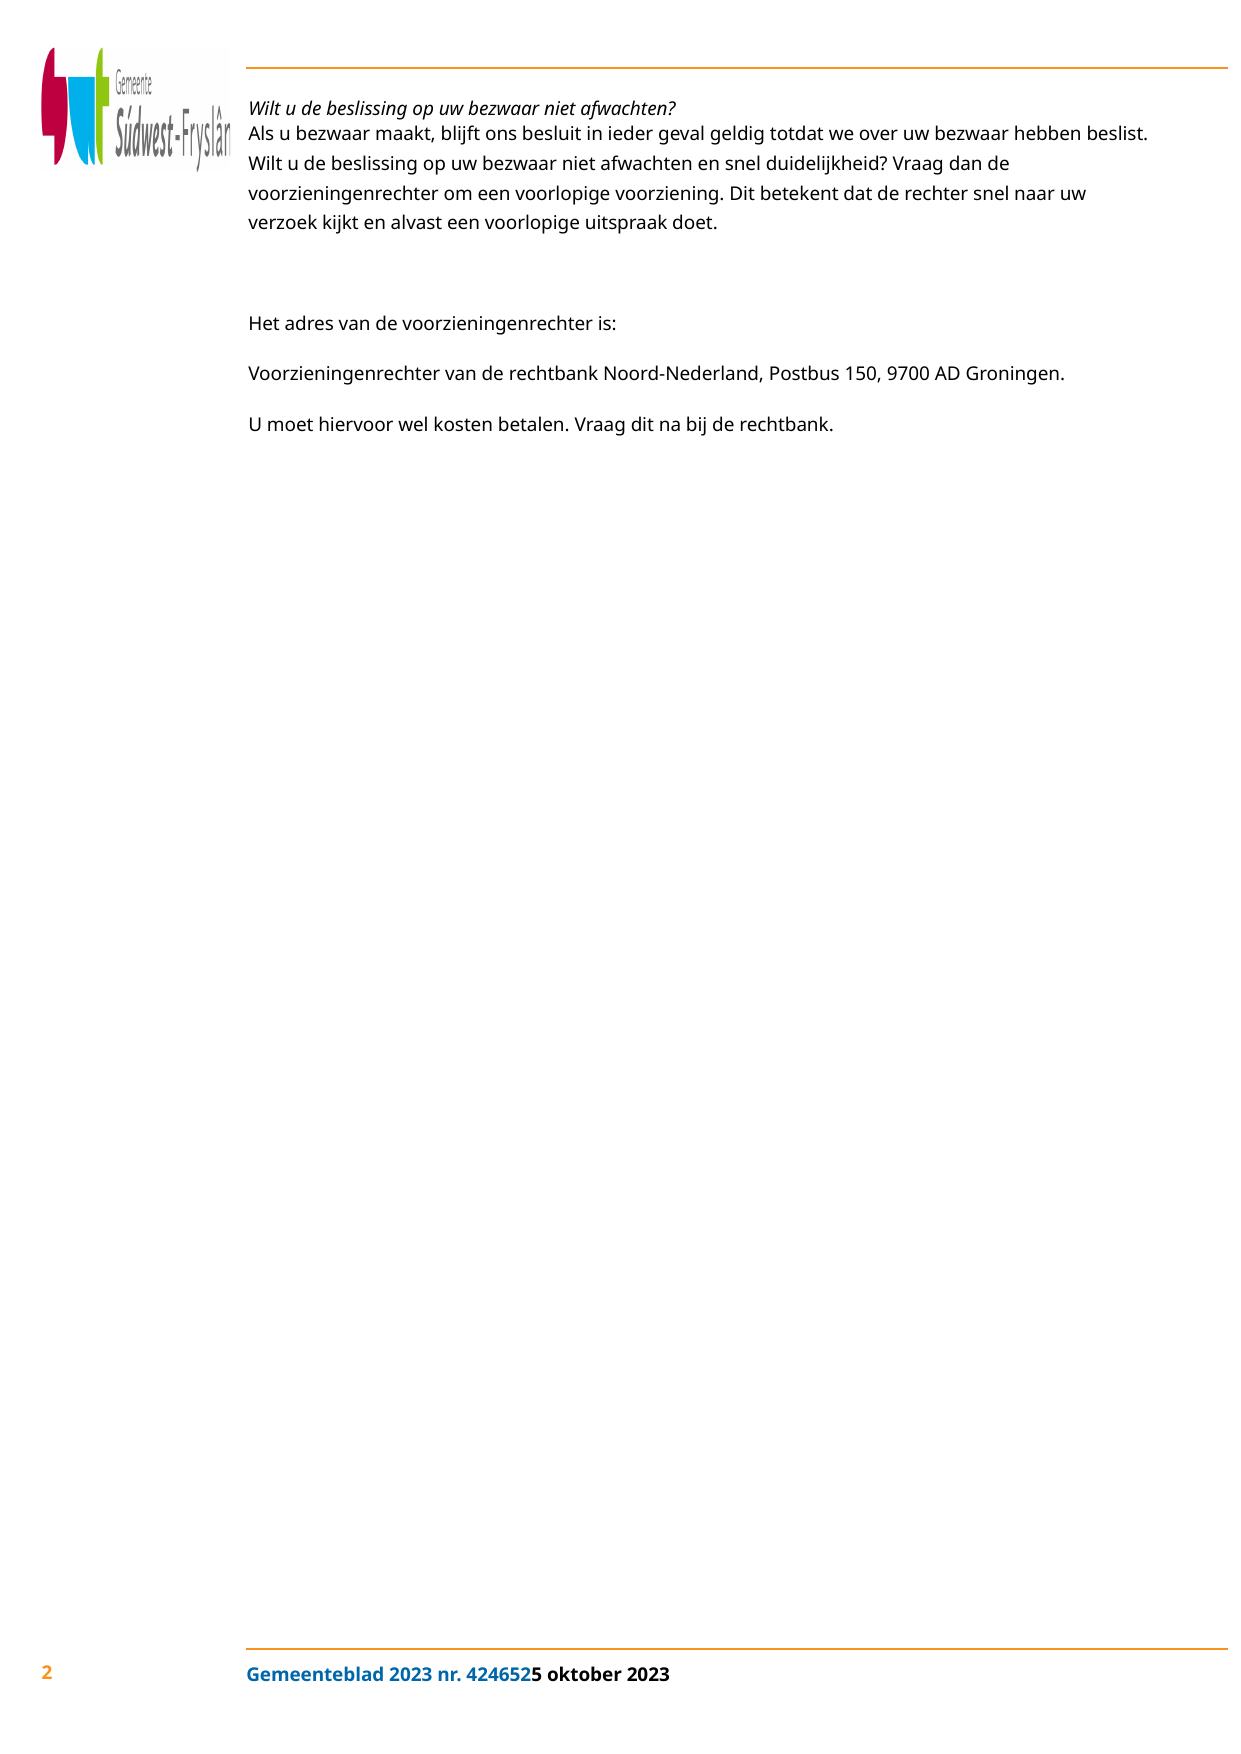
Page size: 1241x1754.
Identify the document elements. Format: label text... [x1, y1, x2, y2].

text U moet hiervoor wel kosten betalen. Vraag dit na bij de rechtbank. [248, 411, 1152, 437]
text Het adres van de voorzieningenrechter is: [248, 310, 1152, 336]
text Als u bezwaar maakt, blijft ons besluit in ieder geval geldig totdat we over uw bezwaar hebben beslist. Wilt u de beslissing op uw bezwaar niet afwachten en snel duidelijkheid? Vraag dan de voorzieningenrechter om een voorlopige voorziening. Dit betekent dat de rechter snel naar uw verzoek kijkt en alvast een voorlopige uitspraak doet. [248, 121, 1152, 235]
picture [41, 47, 231, 172]
text Voorzieningenrechter van de rechtbank Noord-Nederland, Postbus 150, 9700 AD Groningen. [248, 361, 1152, 386]
text Wilt u de beslissing op uw bezwaar niet afwachten? [248, 95, 1152, 121]
